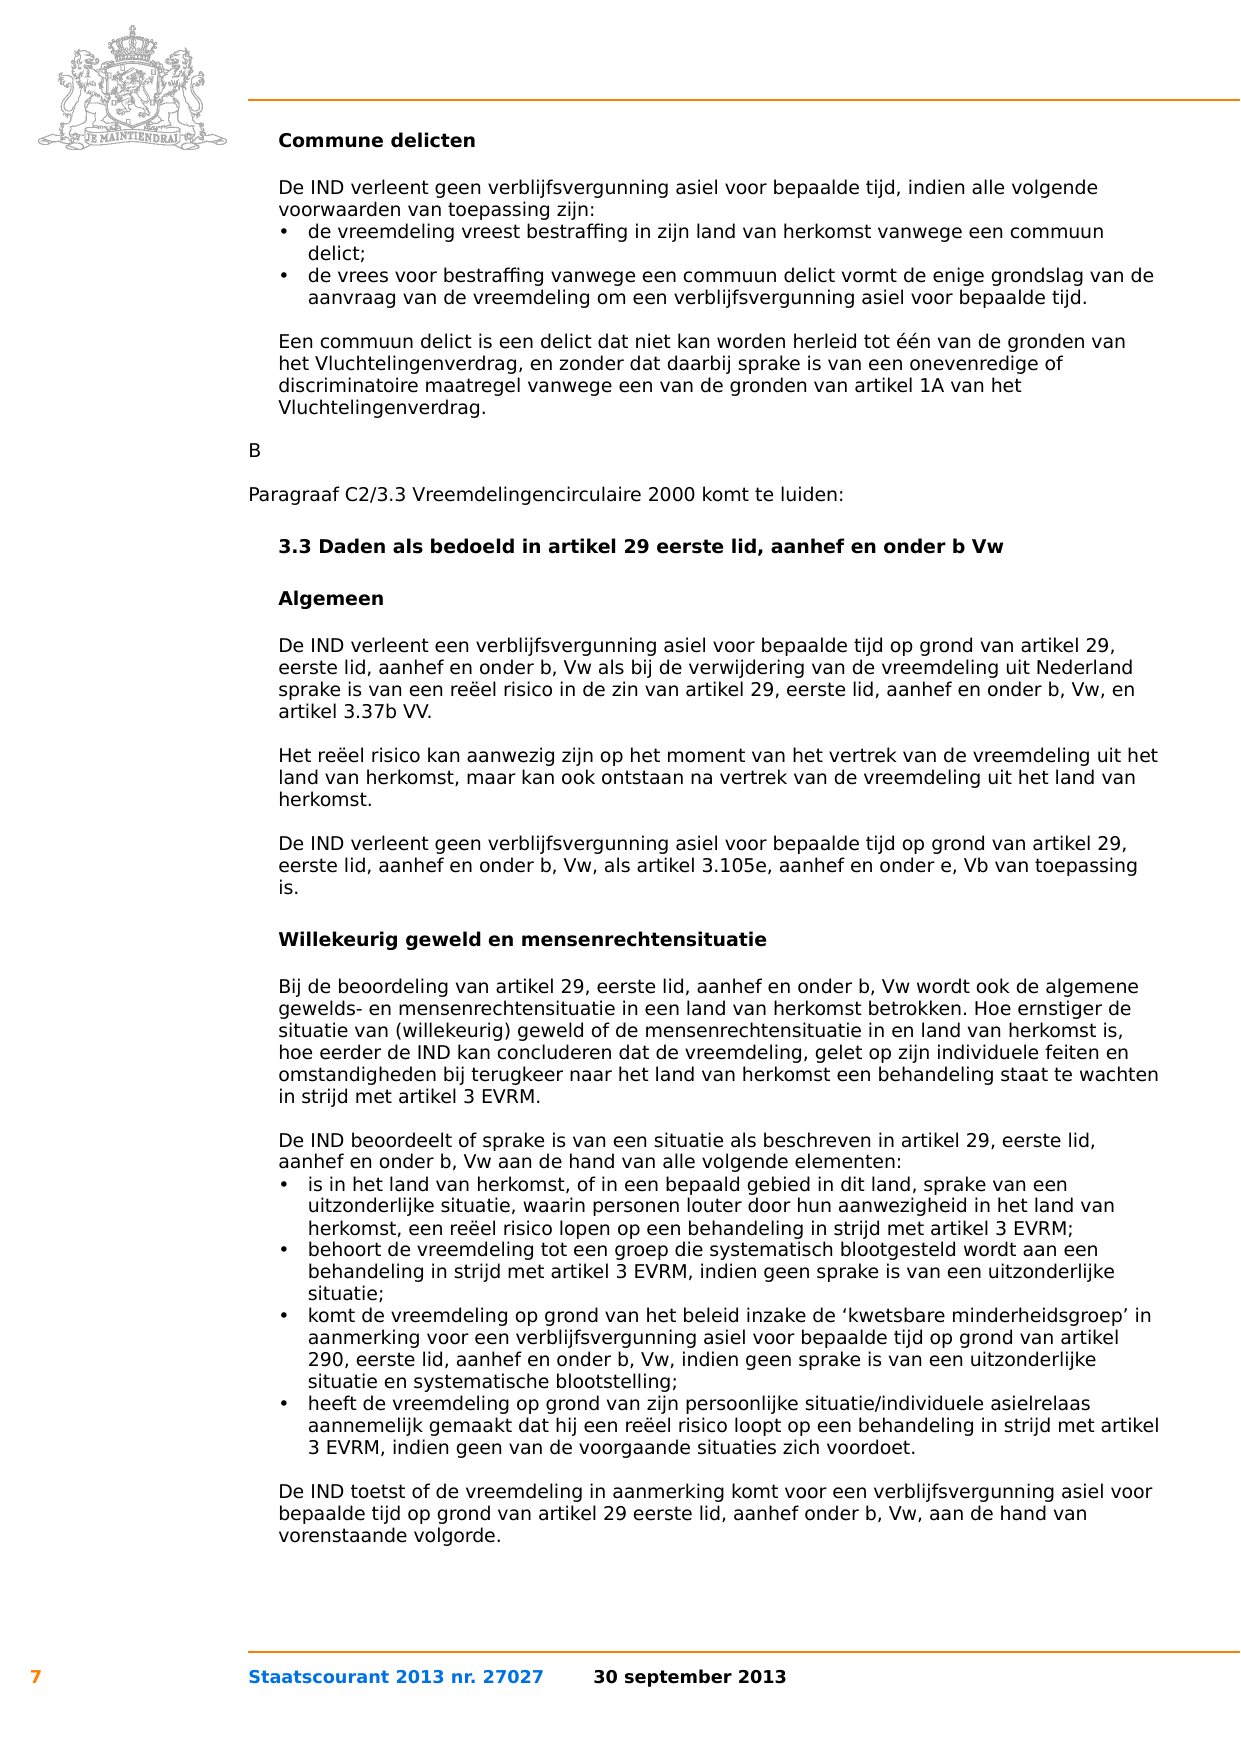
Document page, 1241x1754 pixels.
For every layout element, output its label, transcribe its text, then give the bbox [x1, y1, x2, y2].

text • heeft de vreemdeling op grond van zijn persoonlijke situatie/individuele asielrelaas aannemelijk gemaakt dat hij een reëel risico loopt op een behandeling in strijd met artikel 3 EVRM, indien geen van de voorgaande situaties zich voordoet. [278, 1393, 1163, 1459]
text • komt de vreemdeling op grond van het beleid inzake de ‘kwetsbare minderheidsgroep’ in aanmerking voor een verblijfsvergunning asiel voor bepaalde tijd op grond van artikel 290, eerste lid, aanhef en onder b, Vw, indien geen sprake is van een uitzonderlijke situatie en systematische blootstelling; [278, 1305, 1163, 1393]
text • behoort de vreemdeling tot een groep die systematisch blootgesteld wordt aan een behandeling in strijd met artikel 3 EVRM, indien geen sprake is van een uitzonderlijke situatie; [278, 1239, 1163, 1305]
subtitle Commune delicten [278, 130, 1163, 152]
text B [248, 440, 1163, 462]
text Bij de beoordeling van artikel 29, eerste lid, aanhef en onder b, Vw wordt ook de algemene gewelds- en mensenrechtensituatie in een land van herkomst betrokken. Hoe ernstiger de situatie van (willekeurig) geweld of de mensenrechtensituatie in en land van herkomst is, hoe eerder de IND kan concluderen dat de vreemdeling, gelet op zijn individuele feiten en omstandigheden bij terugkeer naar het land van herkomst een behandeling staat te wachten in strijd met artikel 3 EVRM. [278, 976, 1163, 1108]
subtitle 3.3 Daden als bedoeld in artikel 29 eerste lid, aanhef en onder b Vw [278, 536, 1163, 558]
text • de vrees voor bestraffing vanwege een commuun delict vormt de enige grondslag van de aanvraag van de vreemdeling om een verblijfsvergunning asiel voor bepaalde tijd. [278, 265, 1163, 309]
text Paragraaf C2/3.3 Vreemdelingencirculaire 2000 komt te luiden: [248, 484, 1163, 506]
subtitle Willekeurig geweld en mensenrechtensituatie [278, 929, 1163, 951]
picture [38, 25, 227, 150]
text De IND toetst of de vreemdeling in aanmerking komt voor een verblijfsvergunning asiel voor bepaalde tijd op grond van artikel 29 eerste lid, aanhef onder b, Vw, aan de hand van vorenstaande volgorde. [278, 1481, 1163, 1547]
text • de vreemdeling vreest bestraffing in zijn land van herkomst vanwege een commuun delict; [278, 221, 1163, 265]
text De IND verleent een verblijfsvergunning asiel voor bepaalde tijd op grond van artikel 29, eerste lid, aanhef en onder b, Vw als bij de verwijdering van de vreemdeling uit Nederland sprake is van een reëel risico in de zin van artikel 29, eerste lid, aanhef en onder b, Vw, en artikel 3.37b VV. [278, 635, 1163, 723]
text De IND verleent geen verblijfsvergunning asiel voor bepaalde tijd, indien alle volgende voorwaarden van toepassing zijn: [278, 177, 1163, 221]
text Het reëel risico kan aanwezig zijn op het moment van het vertrek van de vreemdeling uit het land van herkomst, maar kan ook ontstaan na vertrek van de vreemdeling uit het land van herkomst. [278, 745, 1163, 811]
text De IND beoordeelt of sprake is van een situatie als beschreven in artikel 29, eerste lid, aanhef en onder b, Vw aan de hand van alle volgende elementen: [278, 1129, 1163, 1173]
text De IND verleent geen verblijfsvergunning asiel voor bepaalde tijd op grond van artikel 29, eerste lid, aanhef en onder b, Vw, als artikel 3.105e, aanhef en onder e, Vb van toepassing is. [278, 833, 1163, 899]
text • is in het land van herkomst, of in een bepaald gebied in dit land, sprake van een uitzonderlijke situatie, waarin personen louter door hun aanwezigheid in het land van herkomst, een reëel risico lopen op een behandeling in strijd met artikel 3 EVRM; [278, 1173, 1163, 1239]
text Een commuun delict is een delict dat niet kan worden herleid tot één van de gronden van het Vluchtelingenverdrag, en zonder dat daarbij sprake is van een onevenredige of discriminatoire maatregel vanwege een van de gronden van artikel 1A van het Vluchtelingenverdrag. [278, 331, 1163, 418]
subtitle Algemeen [278, 588, 1163, 610]
